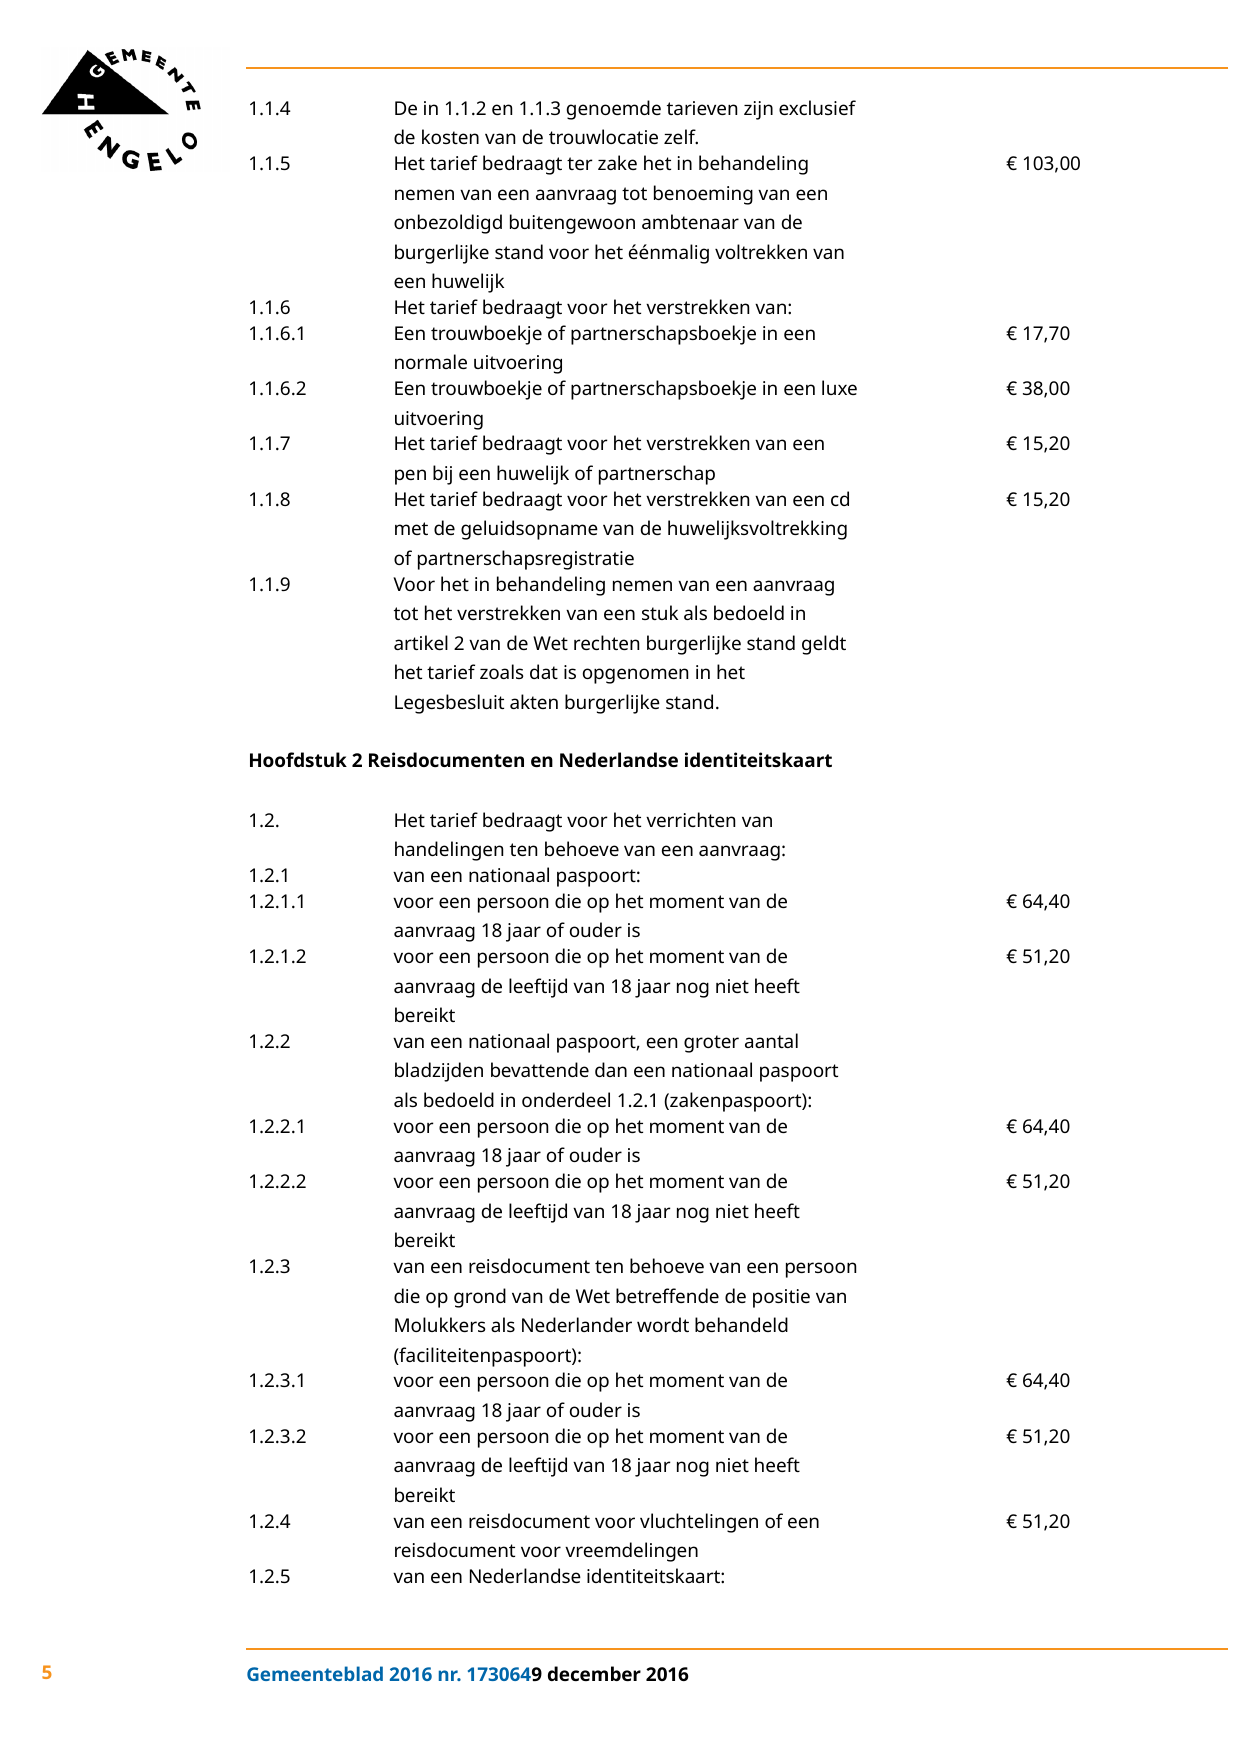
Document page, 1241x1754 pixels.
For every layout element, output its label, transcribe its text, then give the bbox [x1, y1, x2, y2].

table_cell [861, 95, 1006, 150]
table_cell Een trouwboekje of partnerschapsboekje in een luxe uitvoering [393, 375, 861, 431]
table_cell 1.2.2.2 [248, 1168, 393, 1253]
table_cell 1.1.7 [248, 431, 393, 486]
table_cell [861, 431, 1006, 486]
table_cell [1006, 1028, 1152, 1113]
table_cell € 103,00 [1006, 150, 1152, 294]
table_cell € 17,70 [1006, 320, 1152, 375]
table_cell voor een persoon die op het moment van de aanvraag 18 jaar of ouder is [393, 1368, 861, 1423]
table_cell [861, 320, 1006, 375]
table_cell [861, 1368, 1006, 1423]
table_cell voor een persoon die op het moment van de aanvraag 18 jaar of ouder is [393, 888, 861, 943]
table_cell 1.2.2 [248, 1028, 393, 1113]
table_header [1006, 807, 1152, 862]
table_cell [861, 888, 1006, 943]
table_cell 1.2.1.1 [248, 888, 393, 943]
table_cell [1006, 1563, 1152, 1589]
table_cell 1.1.5 [248, 150, 393, 294]
table_cell [861, 150, 1006, 294]
table_cell [861, 1113, 1006, 1168]
table_cell voor een persoon die op het moment van de aanvraag 18 jaar of ouder is [393, 1113, 861, 1168]
table_cell [861, 862, 1006, 888]
table_cell 1.1.9 [248, 571, 393, 715]
table_cell [861, 1028, 1006, 1113]
table_header [861, 807, 1006, 862]
table_cell Het tarief bedraagt voor het verstrekken van een pen bij een huwelijk of partnerschap [393, 431, 861, 486]
table_cell [861, 1508, 1006, 1563]
table_cell Een trouwboekje of partnerschapsboekje in een normale uitvoering [393, 320, 861, 375]
table_cell [861, 1563, 1006, 1589]
text Hoofdstuk 2 Reisdocumenten en Nederlandse identiteitskaart [248, 748, 1152, 773]
table_cell van een nationaal paspoort, een groter aantal bladzijden bevattende dan een nationaal paspoort als bedoeld in onderdeel 1.2.1 (zakenpaspoort): [393, 1028, 861, 1113]
table_cell Het tarief bedraagt ter zake het in behandeling nemen van een aanvraag tot benoeming van een onbezoldigd buitengewoon ambtenaar van de burgerlijke stand voor het éénmalig voltrekken van een huwelijk [393, 150, 861, 294]
table_cell 1.1.4 [248, 95, 393, 150]
table_cell [861, 1423, 1006, 1508]
table_cell 1.2.3.2 [248, 1423, 393, 1508]
table_cell Voor het in behandeling nemen van een aanvraag tot het verstrekken van een stuk als bedoeld in artikel 2 van de Wet rechten burgerlijke stand geldt het tarief zoals dat is opgenomen in het Legesbesluit akten burgerlijke stand. [393, 571, 861, 715]
table_cell van een nationaal paspoort: [393, 862, 861, 888]
table_cell 1.2.3.1 [248, 1368, 393, 1423]
table_cell van een reisdocument ten behoeve van een persoon die op grond van de Wet betreffende de positie van Molukkers als Nederlander wordt behandeld (faciliteitenpaspoort): [393, 1253, 861, 1368]
table_cell € 51,20 [1006, 1508, 1152, 1563]
picture [41, 47, 231, 172]
table_cell 1.2.4 [248, 1508, 393, 1563]
table_cell [861, 1168, 1006, 1253]
table_cell [861, 486, 1006, 571]
table_cell [1006, 294, 1152, 320]
table_cell 1.2.5 [248, 1563, 393, 1589]
table_cell voor een persoon die op het moment van de aanvraag de leeftijd van 18 jaar nog niet heeft bereikt [393, 1423, 861, 1508]
table_cell [861, 294, 1006, 320]
table_header 1.2. [248, 807, 393, 862]
table_cell [861, 1253, 1006, 1368]
table_cell De in 1.1.2 en 1.1.3 genoemde tarieven zijn exclusief de kosten van de trouwlocatie zelf. [393, 95, 861, 150]
table_cell € 51,20 [1006, 943, 1152, 1028]
table_cell 1.1.6.1 [248, 320, 393, 375]
table_cell € 51,20 [1006, 1168, 1152, 1253]
table_cell € 51,20 [1006, 1423, 1152, 1508]
table_cell [1006, 1253, 1152, 1368]
table_cell 1.1.6.2 [248, 375, 393, 431]
table_cell 1.2.1.2 [248, 943, 393, 1028]
table_cell [861, 571, 1006, 715]
table_cell [1006, 95, 1152, 150]
table_cell € 64,40 [1006, 1113, 1152, 1168]
table_cell voor een persoon die op het moment van de aanvraag de leeftijd van 18 jaar nog niet heeft bereikt [393, 943, 861, 1028]
table_cell [861, 375, 1006, 431]
table_cell [861, 943, 1006, 1028]
table_cell € 15,20 [1006, 486, 1152, 571]
table_cell Het tarief bedraagt voor het verstrekken van een cd met de geluidsopname van de huwelijksvoltrekking of partnerschapsregistratie [393, 486, 861, 571]
table_cell 1.2.3 [248, 1253, 393, 1368]
table_cell Het tarief bedraagt voor het verstrekken van: [393, 294, 861, 320]
table_cell van een reisdocument voor vluchtelingen of een reisdocument voor vreemdelingen [393, 1508, 861, 1563]
table_cell [1006, 571, 1152, 715]
table_cell 1.1.8 [248, 486, 393, 571]
table_cell 1.2.1 [248, 862, 393, 888]
table_cell 1.2.2.1 [248, 1113, 393, 1168]
table_header Het tarief bedraagt voor het verrichten van handelingen ten behoeve van een aanvraag: [393, 807, 861, 862]
table_cell 1.1.6 [248, 294, 393, 320]
table_cell voor een persoon die op het moment van de aanvraag de leeftijd van 18 jaar nog niet heeft bereikt [393, 1168, 861, 1253]
table_cell € 15,20 [1006, 431, 1152, 486]
table_cell van een Nederlandse identiteitskaart: [393, 1563, 861, 1589]
table_cell € 38,00 [1006, 375, 1152, 431]
table_cell [1006, 862, 1152, 888]
table_cell € 64,40 [1006, 1368, 1152, 1423]
table_cell € 64,40 [1006, 888, 1152, 943]
